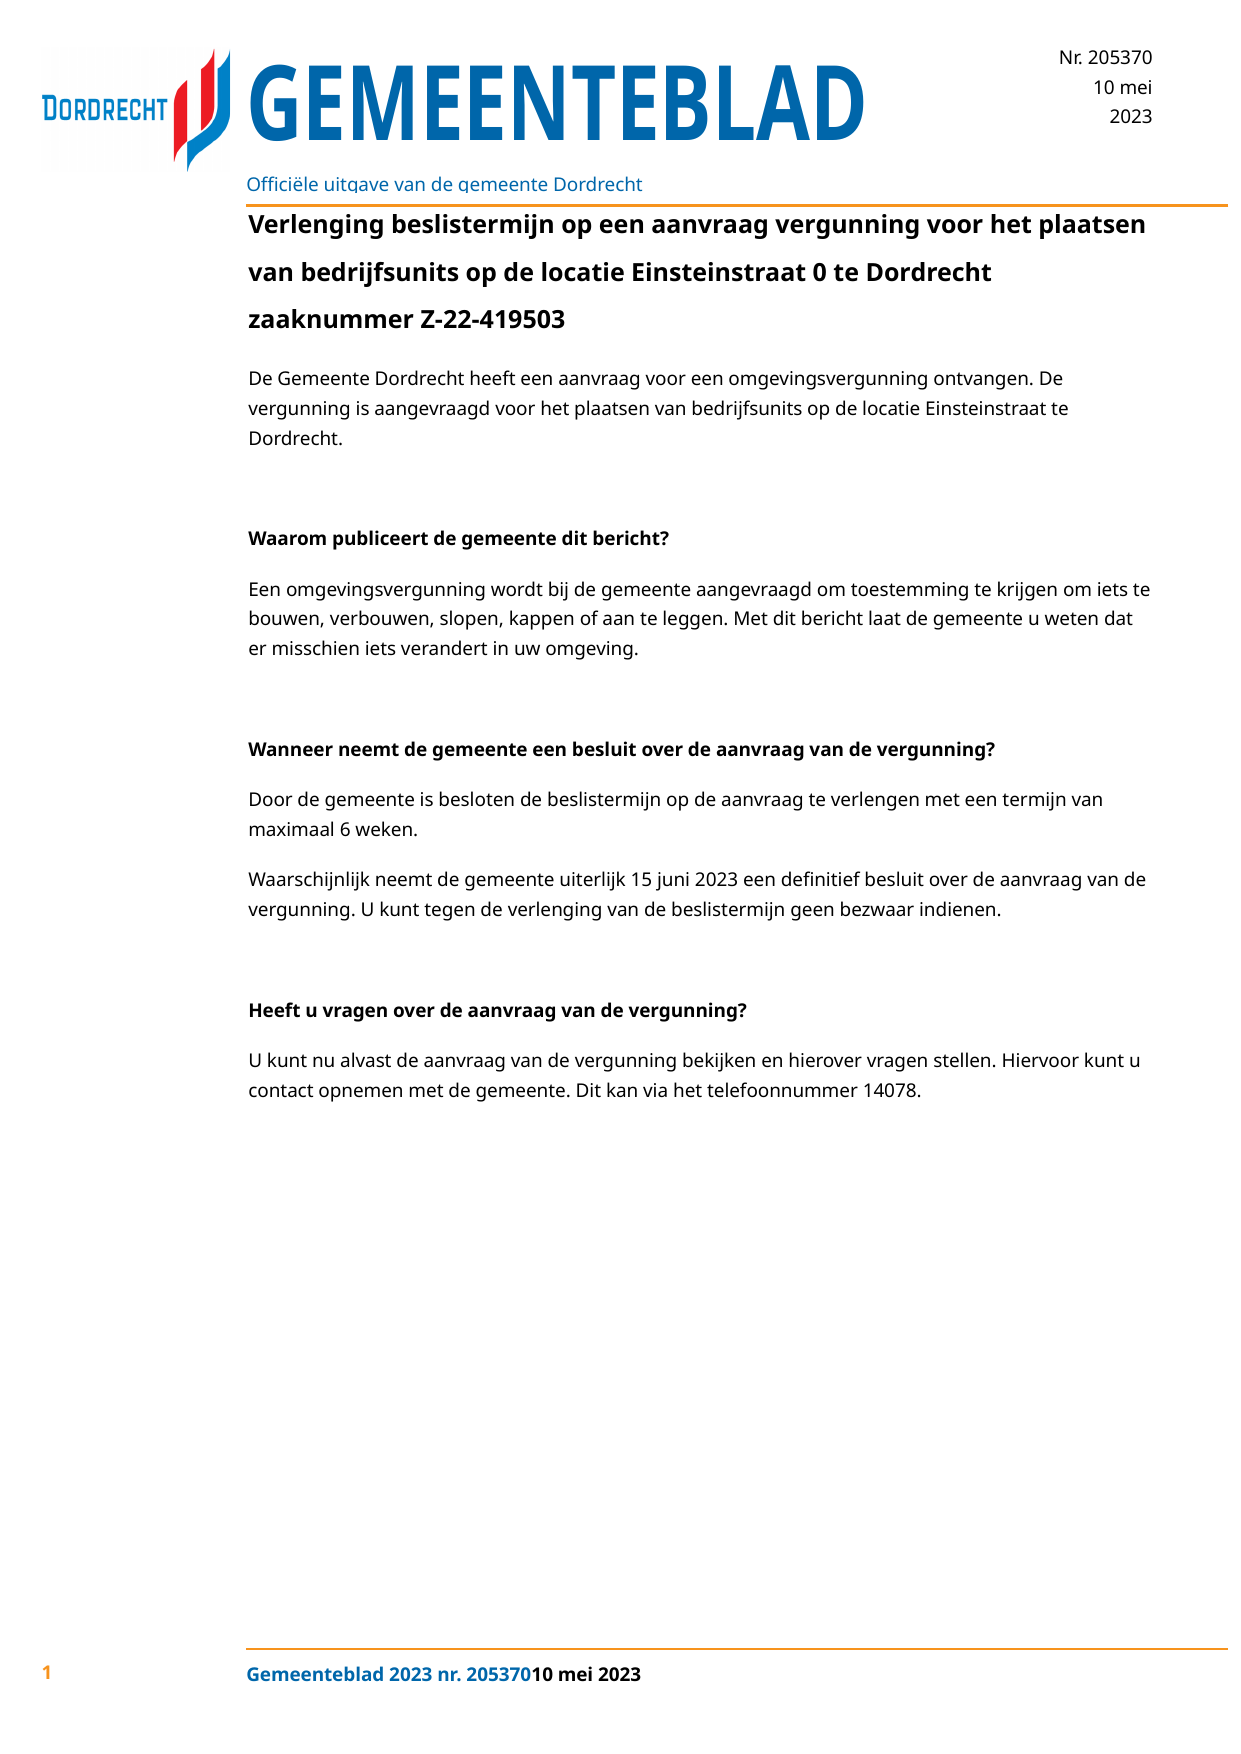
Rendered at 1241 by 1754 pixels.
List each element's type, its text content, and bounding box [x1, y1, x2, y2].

text Verlenging beslistermijn op een aanvraag vergunning voor het plaatsen van bedrijfsunits op de locatie Einsteinstraat 0 te Dordrecht zaaknummer Z-22-419503 [248, 207, 1152, 336]
text Waarschijnlijk neemt de gemeente uiterlijk 15 juni 2023 een definitief besluit over de aanvraag van de vergunning. U kunt tegen de verlenging van de beslistermijn geen bezwaar indienen. [248, 866, 1152, 922]
picture [41, 47, 231, 172]
text Wanneer neemt de gemeente een besluit over de aanvraag van de vergunning? [248, 736, 1152, 762]
text Heeft u vragen over de aanvraag van de vergunning? [248, 997, 1152, 1022]
text Door de gemeente is besloten de beslistermijn op de aanvraag te verlengen met een termijn van maximaal 6 weken. [248, 786, 1152, 842]
text De Gemeente Dordrecht heeft een aanvraag voor een omgevingsvergunning ontvangen. De vergunning is aangevraagd voor het plaatsen van bedrijfsunits op de locatie Einsteinstraat te Dordrecht. [248, 366, 1152, 450]
text Een omgevingsvergunning wordt bij de gemeente aangevraagd om toestemming te krijgen om iets te bouwen, verbouwen, slopen, kappen of aan te leggen. Met dit bericht laat de gemeente u weten dat er misschien iets verandert in uw omgeving. [248, 576, 1152, 661]
text U kunt nu alvast de aanvraag van de vergunning bekijken en hierover vragen stellen. Hiervoor kunt u contact opnemen met de gemeente. Dit kan via het telefoonnummer 14078. [248, 1047, 1152, 1102]
text Waarom publiceert de gemeente dit bericht? [248, 526, 1152, 551]
